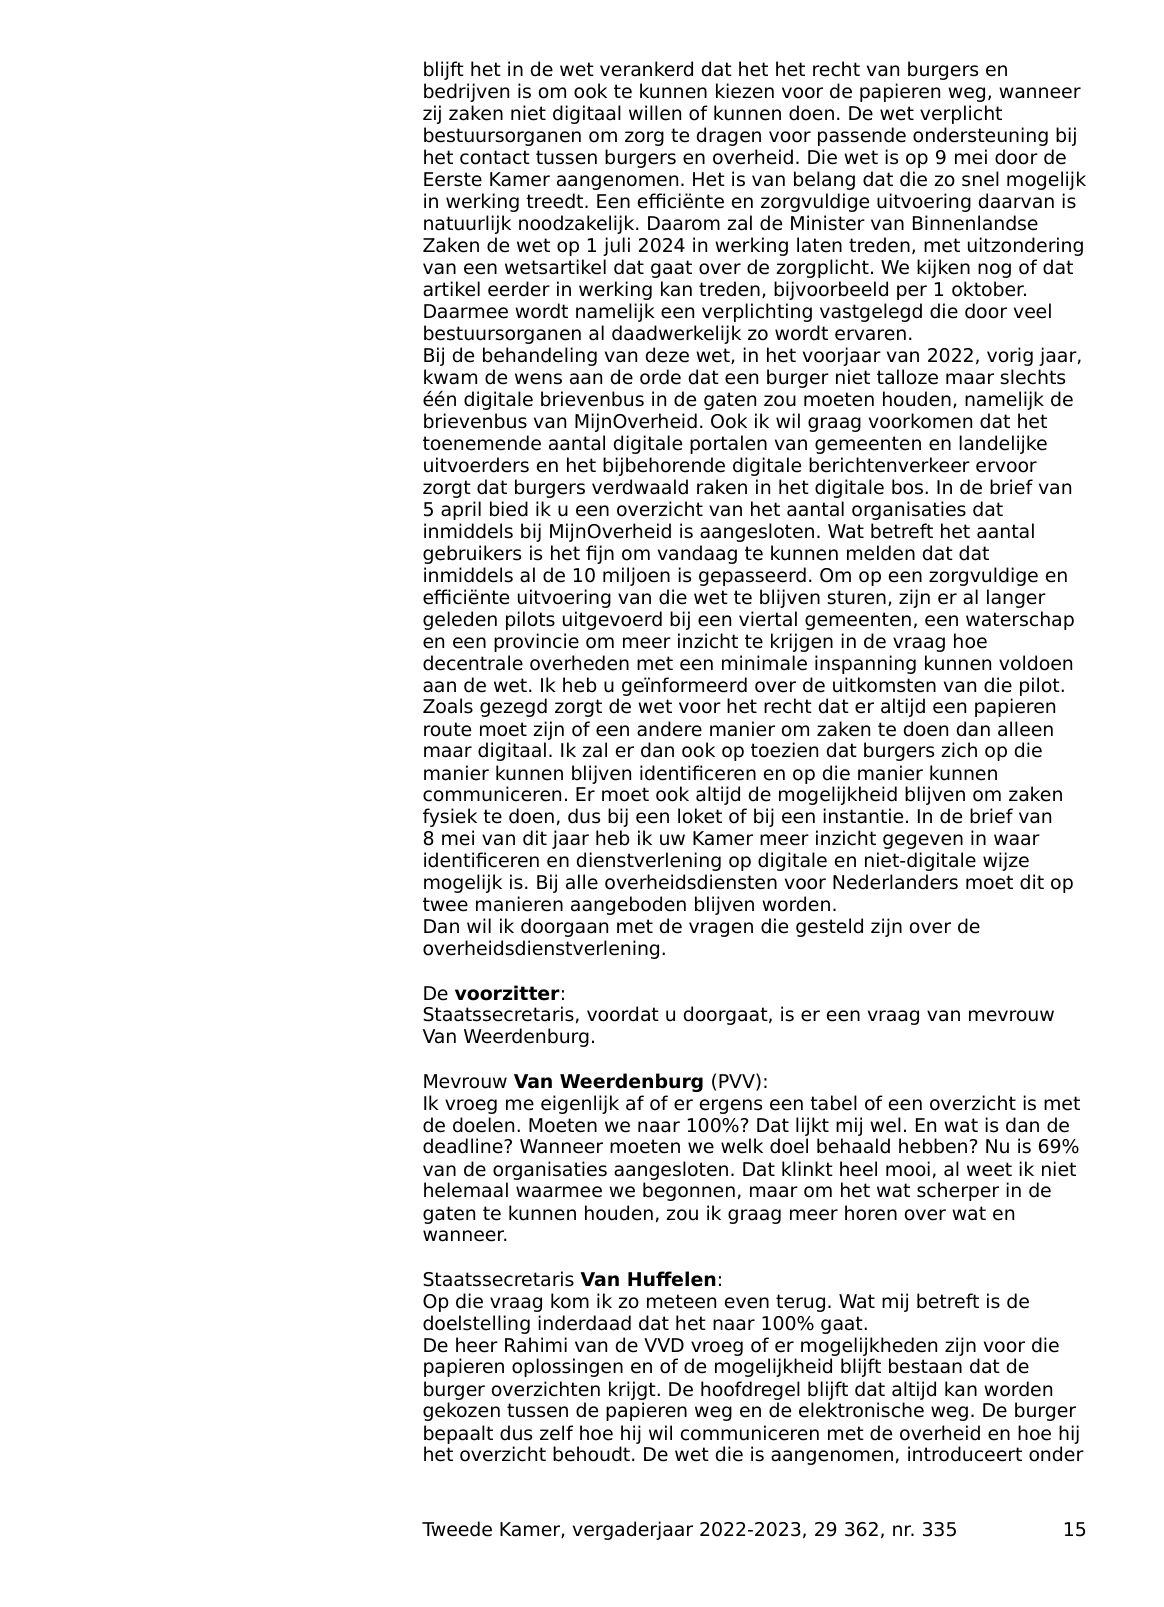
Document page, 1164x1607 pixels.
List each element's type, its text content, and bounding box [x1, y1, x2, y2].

text Zoals gezegd zorgt de wet voor het recht dat er altijd een papieren route moet zijn of een andere manier om zaken te doen dan alleen maar digitaal. Ik zal er dan ook op toezien dat burgers zich op die manier kunnen blijven identificeren en op die manier kunnen communiceren. Er moet ook altijd de mogelijkheid blijven om zaken fysiek te doen, dus bij een loket of bij een instantie. In de brief van 8 mei van dit jaar heb ik uw Kamer meer inzicht gegeven in waar identificeren en dienstverlening op digitale en niet-digitale wijze mogelijk is. Bij alle overheidsdiensten voor Nederlanders moet dit op twee manieren aangeboden blijven worden. [422, 696, 1087, 916]
text De heer Rahimi van de VVD vroeg of er mogelijkheden zijn voor die papieren oplossingen en of de mogelijkheid blijft bestaan dat de burger overzichten krijgt. De hoofdregel blijft dat altijd kan worden gekozen tussen de papieren weg en de elektronische weg. De burger bepaalt dus zelf hoe hij wil communiceren met de overheid en hoe hij het overzicht behoudt. De wet die is aangenomen, introduceert onder [422, 1334, 1087, 1466]
text De voorzitter: [422, 982, 1087, 1004]
text Staatssecretaris Van Huffelen: [422, 1268, 1087, 1291]
text Bij de behandeling van deze wet, in het voorjaar van 2022, vorig jaar, kwam de wens aan de orde dat een burger niet talloze maar slechts één digitale brievenbus in de gaten zou moeten houden, namelijk de brievenbus van MijnOverheid. Ook ik wil graag voorkomen dat het toenemende aantal digitale portalen van gemeenten en landelijke uitvoerders en het bijbehorende digitale berichtenverkeer ervoor zorgt dat burgers verdwaald raken in het digitale bos. In de brief van 5 april bied ik u een overzicht van het aantal organisaties dat inmiddels bij MijnOverheid is aangesloten. Wat betreft het aantal gebruikers is het fijn om vandaag te kunnen melden dat dat inmiddels al de 10 miljoen is gepasseerd. Om op een zorgvuldige en efficiënte uitvoering van die wet te blijven sturen, zijn er al langer geleden pilots uitgevoerd bij een viertal gemeenten, een waterschap en een provincie om meer inzicht te krijgen in de vraag hoe decentrale overheden met een minimale inspanning kunnen voldoen aan de wet. Ik heb u geïnformeerd over de uitkomsten van die pilot. [422, 345, 1087, 696]
text Op die vraag kom ik zo meteen even terug. Wat mij betreft is de doelstelling inderdaad dat het naar 100% gaat. [422, 1291, 1087, 1334]
text Ik vroeg me eigenlijk af of er ergens een tabel of een overzicht is met de doelen. Moeten we naar 100%? Dat lijkt mij wel. En wat is dan de deadline? Wanneer moeten we welk doel behaald hebben? Nu is 69% van de organisaties aangesloten. Dat klinkt heel mooi, al weet ik niet helemaal waarmee we begonnen, maar om het wat scherper in de gaten te kunnen houden, zou ik graag meer horen over wat en wanneer. [422, 1092, 1087, 1246]
text Mevrouw Van Weerdenburg (PVV): [422, 1071, 1087, 1092]
text blijft het in de wet verankerd dat het het recht van burgers en bedrijven is om ook te kunnen kiezen voor de papieren weg, wanneer zij zaken niet digitaal willen of kunnen doen. De wet verplicht bestuursorganen om zorg te dragen voor passende ondersteuning bij het contact tussen burgers en overheid. Die wet is op 9 mei door de Eerste Kamer aangenomen. Het is van belang dat die zo snel mogelijk in werking treedt. Een efficiënte en zorgvuldige uitvoering daarvan is natuurlijk noodzakelijk. Daarom zal de Minister van Binnenlandse Zaken de wet op 1 juli 2024 in werking laten treden, met uitzondering van een wetsartikel dat gaat over de zorgplicht. We kijken nog of dat artikel eerder in werking kan treden, bijvoorbeeld per 1 oktober. Daarmee wordt namelijk een verplichting vastgelegd die door veel bestuursorganen al daadwerkelijk zo wordt ervaren. [422, 59, 1087, 345]
text Staatssecretaris, voordat u doorgaat, is er een vraag van mevrouw Van Weerdenburg. [422, 1004, 1087, 1048]
text Dan wil ik doorgaan met de vragen die gesteld zijn over de overheidsdienstverlening. [422, 916, 1087, 960]
